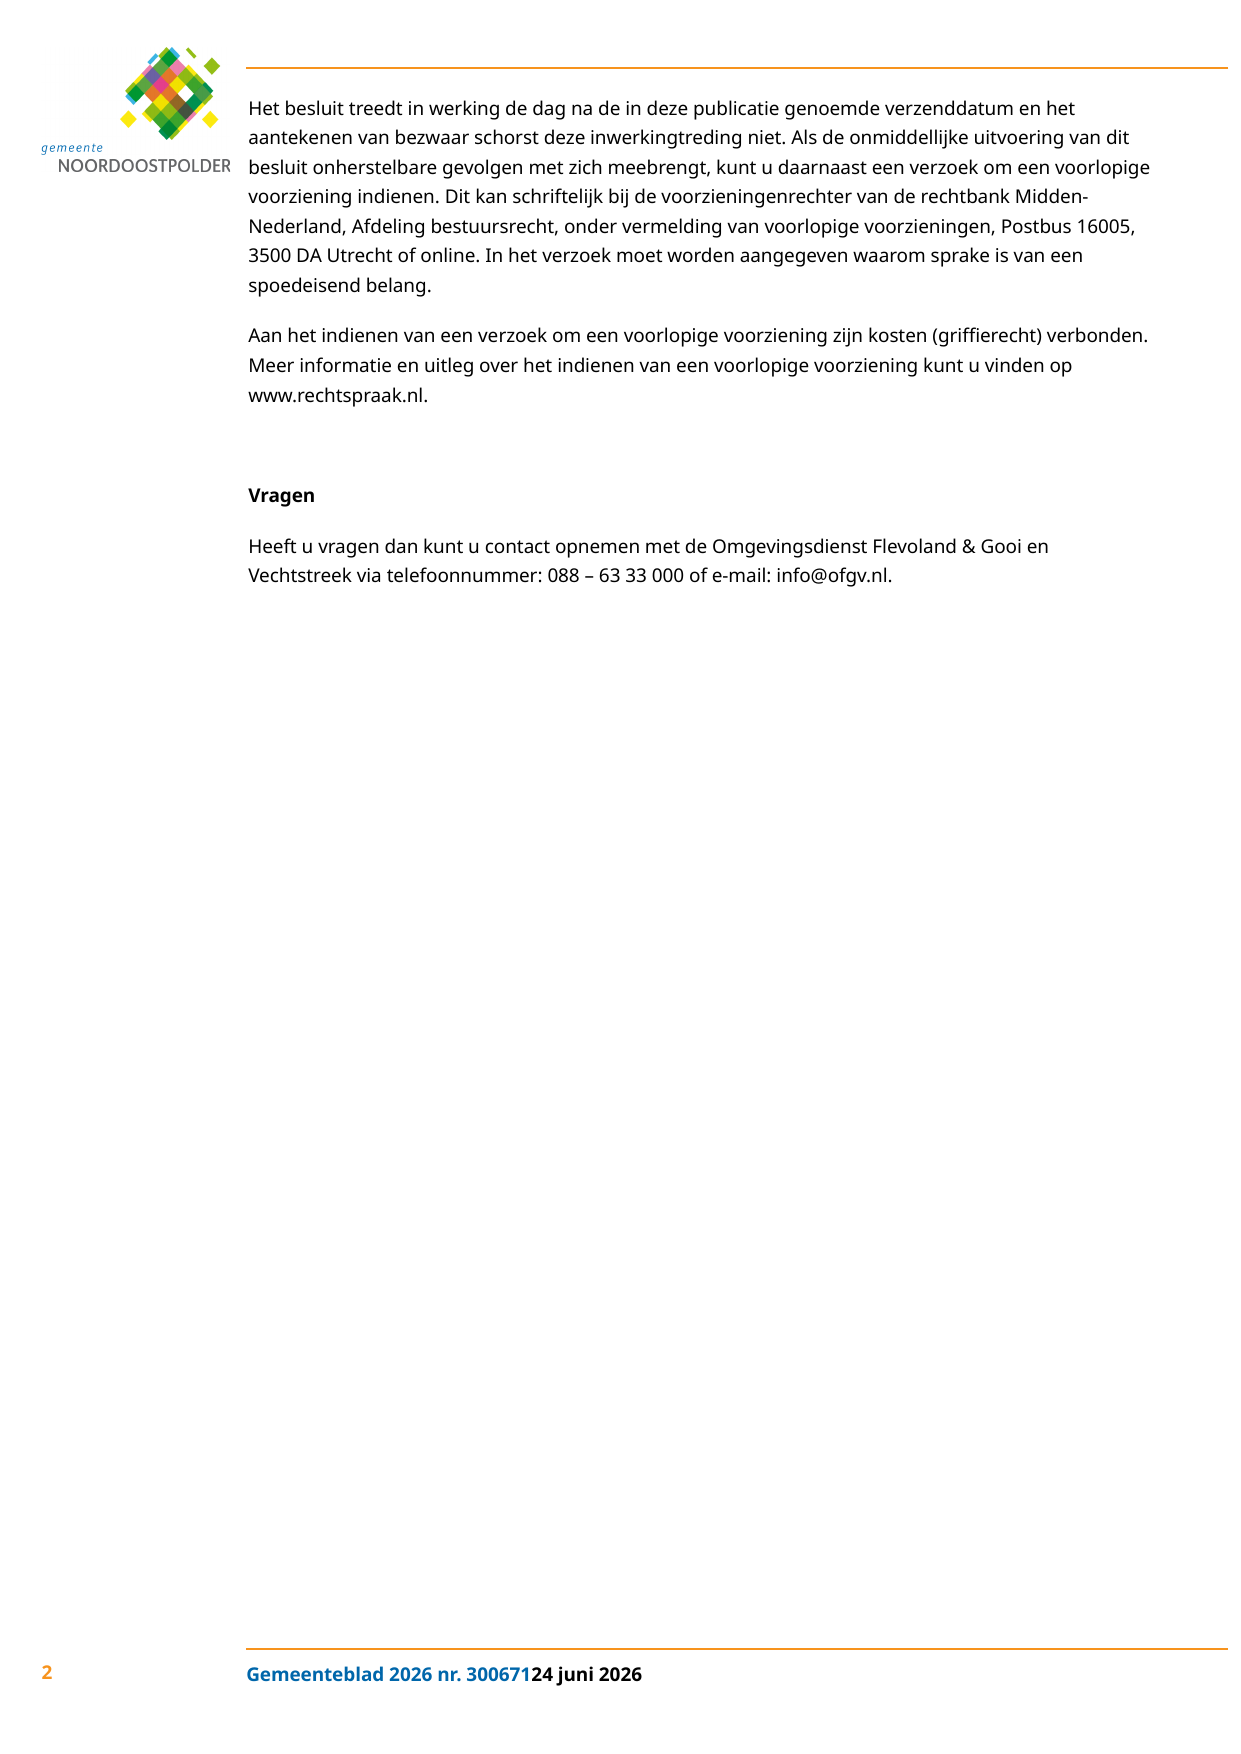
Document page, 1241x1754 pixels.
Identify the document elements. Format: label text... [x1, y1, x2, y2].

text Heeft u vragen dan kunt u contact opnemen met de Omgevingsdienst Flevoland & Gooi en Vechtstreek via telefoonnummer: 088 – 63 33 000 of e-mail: info@ofgv.nl. [248, 533, 1152, 588]
picture [41, 47, 231, 172]
text Het besluit treedt in werking de dag na de in deze publicatie genoemde verzenddatum en het aantekenen van bezwaar schorst deze inwerkingtreding niet. Als de onmiddellijke uitvoering van dit besluit onherstelbare gevolgen met zich meebrengt, kunt u daarnaast een verzoek om een voorlopige voorziening indienen. Dit kan schriftelijk bij de voorzieningenrechter van de rechtbank Midden-Nederland, Afdeling bestuursrecht, onder vermelding van voorlopige voorzieningen, Postbus 16005, 3500 DA Utrecht of online. In het verzoek moet worden aangegeven waarom sprake is van een spoedeisend belang. [248, 95, 1152, 298]
text Aan het indienen van een verzoek om een voorlopige voorziening zijn kosten (griffierecht) verbonden. Meer informatie en uitleg over het indienen van een voorlopige voorziening kunt u vinden op www.rechtspraak.nl. [248, 323, 1152, 408]
text Vragen [248, 483, 1152, 508]
